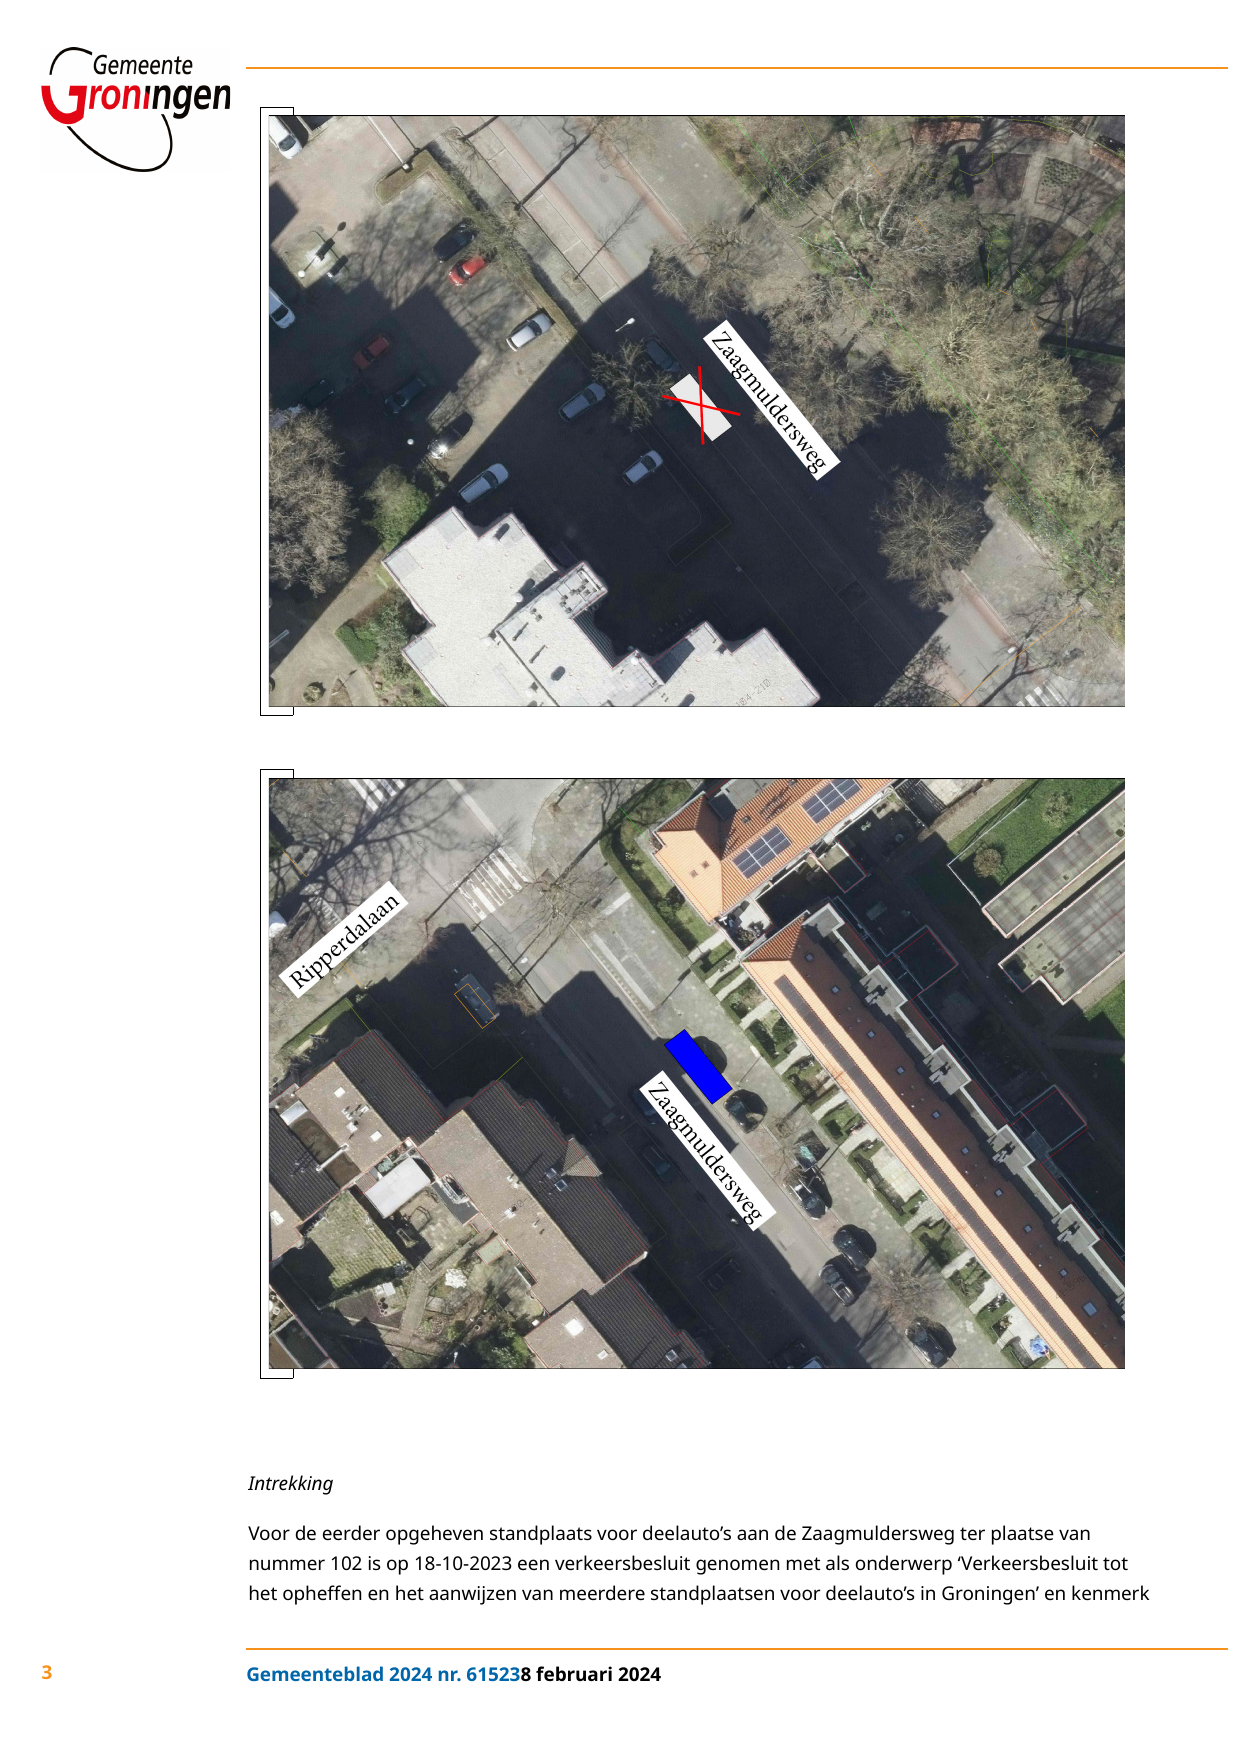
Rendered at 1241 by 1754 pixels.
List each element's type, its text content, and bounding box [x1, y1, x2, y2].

picture [41, 47, 231, 172]
picture [268, 778, 1125, 1369]
text Intrekking [248, 1470, 1152, 1496]
text Voor de eerder opgeheven standplaats voor deelauto’s aan de Zaagmuldersweg ter plaatse van nummer 102 is op 18-10-2023 een verkeersbesluit genomen met als onderwerp ‘Verkeersbesluit tot het opheffen en het aanwijzen van meerdere standplaatsen voor deelauto’s in Groningen’ en kenmerk [248, 1521, 1152, 1606]
picture [268, 115, 1125, 707]
